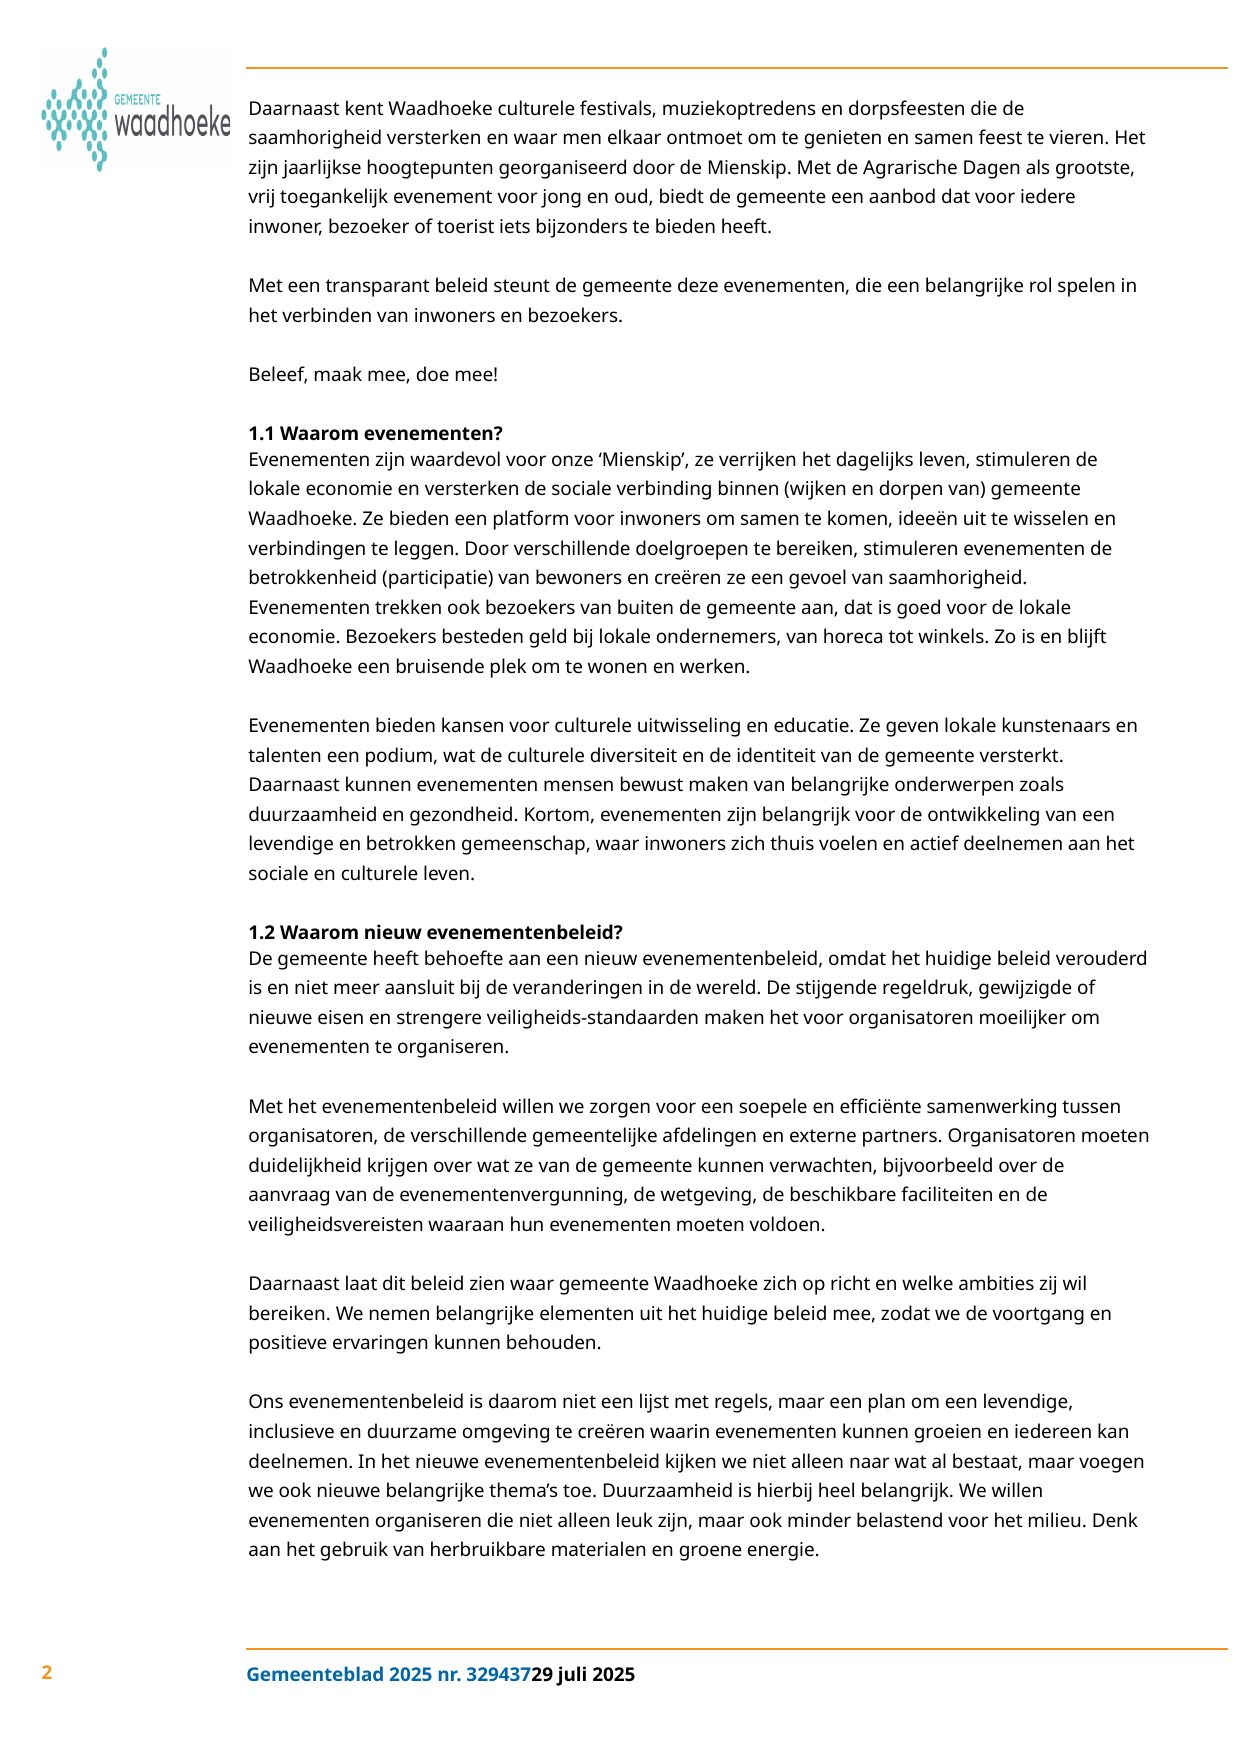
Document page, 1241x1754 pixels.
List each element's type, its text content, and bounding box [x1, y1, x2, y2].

text Ons evenementenbeleid is daarom niet een lijst met regels, maar een plan om een levendige, inclusieve en duurzame omgeving te creëren waarin evenementen kunnen groeien en iedereen kan deelnemen. In het nieuwe evenementenbeleid kijken we niet alleen naar wat al bestaat, maar voegen we ook nieuwe belangrijke thema’s toe. Duurzaamheid is hierbij heel belangrijk. We willen evenementen organiseren die niet alleen leuk zijn, maar ook minder belastend voor het milieu. Denk aan het gebruik van herbruikbare materialen en groene energie. [248, 1389, 1152, 1562]
text Evenementen trekken ook bezoekers van buiten de gemeente aan, dat is goed voor de lokale economie. Bezoekers besteden geld bij lokale ondernemers, van horeca tot winkels. Zo is en blijft Waadhoeke een bruisende plek om te wonen en werken. [248, 594, 1152, 679]
text Beleef, maak mee, doe mee! [248, 361, 1152, 387]
picture [41, 47, 231, 172]
text 1.1 Waarom evenementen? [248, 420, 1152, 446]
text De gemeente heeft behoefte aan een nieuw evenementenbeleid, omdat het huidige beleid verouderd is en niet meer aansluit bij de veranderingen in de wereld. De stijgende regeldruk, gewijzigde of nieuwe eisen en strengere veiligheids-standaarden maken het voor organisatoren moeilijker om evenementen te organiseren. [248, 945, 1152, 1059]
text Met het evenementenbeleid willen we zorgen voor een soepele en efficiënte samenwerking tussen organisatoren, de verschillende gemeentelijke afdelingen en externe partners. Organisatoren moeten duidelijkheid krijgen over wat ze van de gemeente kunnen verwachten, bijvoorbeeld over de aanvraag van de evenementenvergunning, de wetgeving, de beschikbare faciliteiten en de veiligheidsvereisten waaraan hun evenementen moeten voldoen. [248, 1093, 1152, 1237]
text Evenementen zijn waardevol voor onze ‘Mienskip’, ze verrijken het dagelijks leven, stimuleren de lokale economie en versterken de sociale verbinding binnen (wijken en dorpen van) gemeente Waadhoeke. Ze bieden een platform voor inwoners om samen te komen, ideeën uit te wisselen en verbindingen te leggen. Door verschillende doelgroepen te bereiken, stimuleren evenementen de betrokkenheid (participatie) van bewoners en creëren ze een gevoel van saamhorigheid. [248, 446, 1152, 590]
text Daarnaast laat dit beleid zien waar gemeente Waadhoeke zich op richt en welke ambities zij wil bereiken. We nemen belangrijke elementen uit het huidige beleid mee, zodat we de voortgang en positieve ervaringen kunnen behouden. [248, 1270, 1152, 1355]
text Met een transparant beleid steunt de gemeente deze evenementen, die een belangrijke rol spelen in het verbinden van inwoners en bezoekers. [248, 272, 1152, 328]
text Evenementen bieden kansen voor culturele uitwisseling en educatie. Ze geven lokale kunstenaars en talenten een podium, wat de culturele diversiteit en de identiteit van de gemeente versterkt. Daarnaast kunnen evenementen mensen bewust maken van belangrijke onderwerpen zoals duurzaamheid en gezondheid. Kortom, evenementen zijn belangrijk voor de ontwikkeling van een levendige en betrokken gemeenschap, waar inwoners zich thuis voelen en actief deelnemen aan het sociale en culturele leven. [248, 712, 1152, 886]
text Daarnaast kent Waadhoeke culturele festivals, muziekoptredens en dorpsfeesten die de saamhorigheid versterken en waar men elkaar ontmoet om te genieten en samen feest te vieren. Het zijn jaarlijkse hoogtepunten georganiseerd door de Mienskip. Met de Agrarische Dagen als grootste, vrij toegankelijk evenement voor jong en oud, biedt de gemeente een aanbod dat voor iedere inwoner, bezoeker of toerist iets bijzonders te bieden heeft. [248, 95, 1152, 239]
text 1.2 Waarom nieuw evenementenbeleid? [248, 919, 1152, 945]
